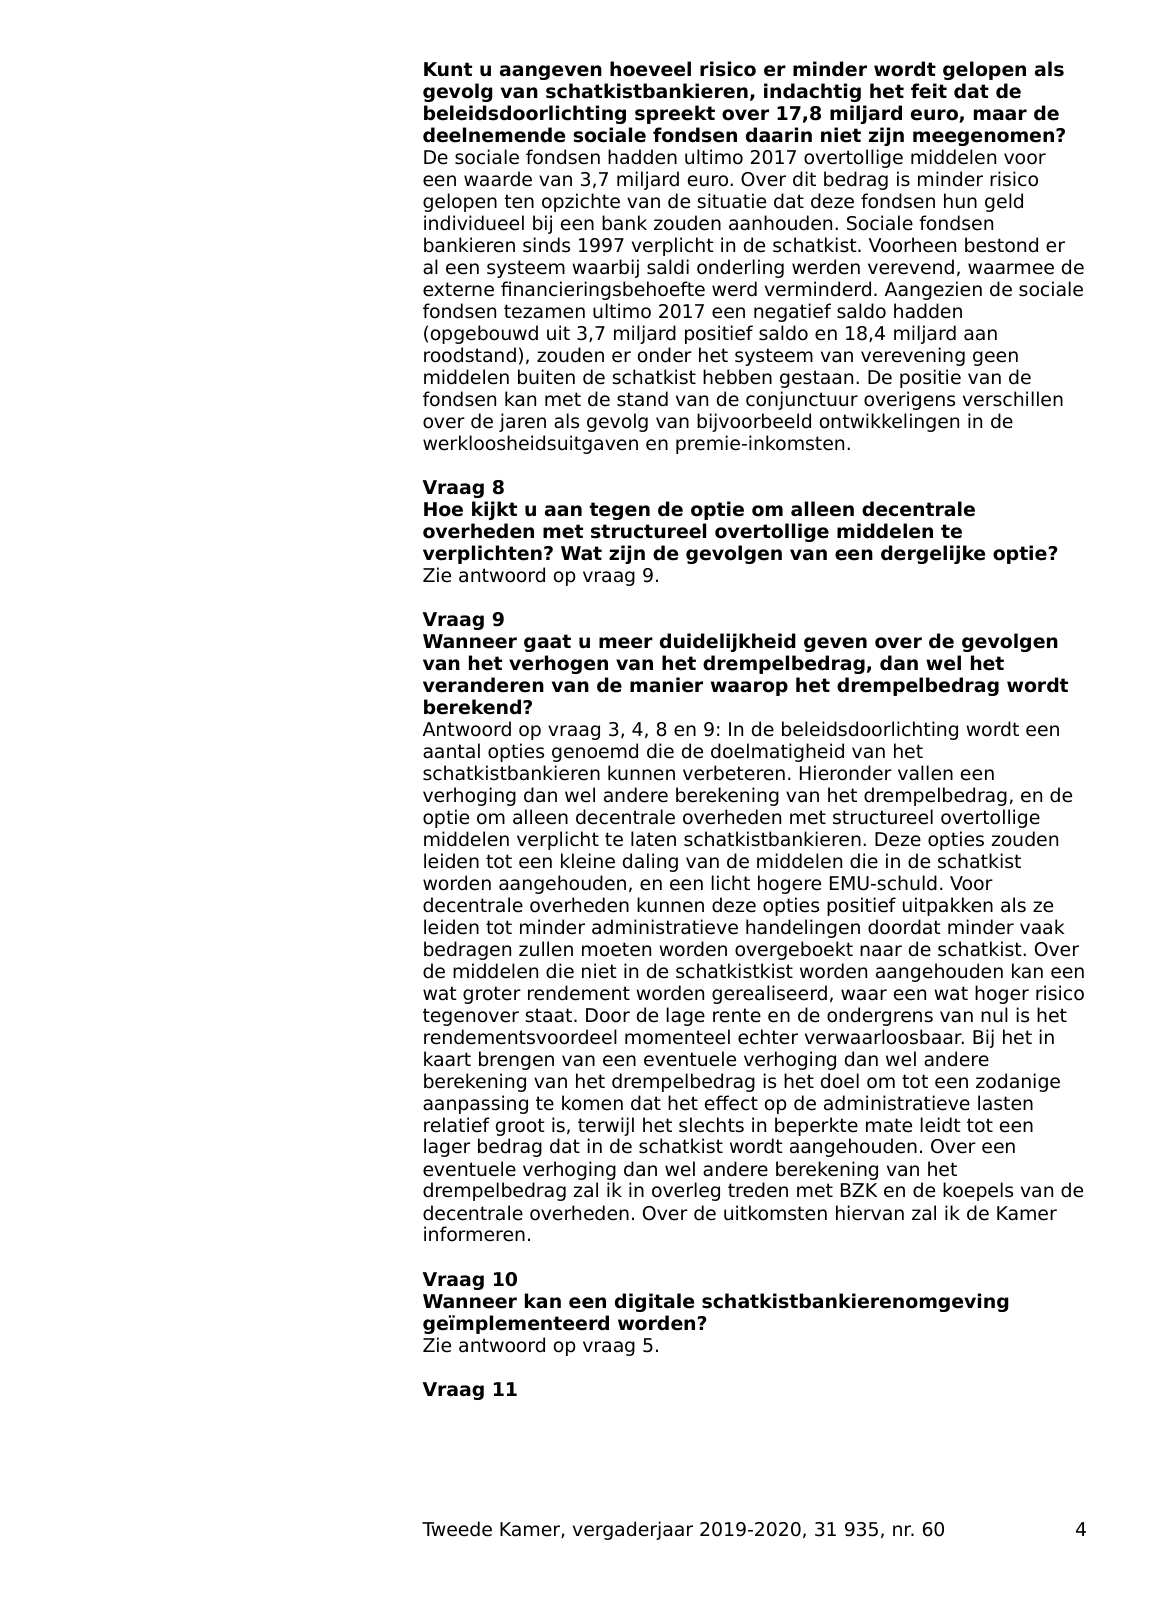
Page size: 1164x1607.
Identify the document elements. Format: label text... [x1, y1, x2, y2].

text Vraag 10 [422, 1268, 1087, 1291]
text Vraag 8 [422, 477, 1087, 499]
text Zie antwoord op vraag 9. [422, 565, 1087, 587]
text Vraag 11 [422, 1379, 1087, 1401]
text Wanneer gaat u meer duidelijkheid geven over de gevolgen van het verhogen van het drempelbedrag, dan wel het veranderen van de manier waarop het drempelbedrag wordt berekend? [422, 631, 1087, 719]
text Vraag 9 [422, 609, 1087, 631]
text Antwoord op vraag 3, 4, 8 en 9: In de beleidsdoorlichting wordt een aantal opties genoemd die de doelmatigheid van het schatkistbankieren kunnen verbeteren. Hieronder vallen een verhoging dan wel andere berekening van het drempelbedrag, en de optie om alleen decentrale overheden met structureel overtollige middelen verplicht te laten schatkistbankieren. Deze opties zouden leiden tot een kleine daling van de middelen die in de schatkist worden aangehouden, en een licht hogere EMU-schuld. Voor decentrale overheden kunnen deze opties positief uitpakken als ze leiden tot minder administratieve handelingen doordat minder vaak bedragen zullen moeten worden overgeboekt naar de schatkist. Over de middelen die niet in de schatkistkist worden aangehouden kan een wat groter rendement worden gerealiseerd, waar een wat hoger risico tegenover staat. Door de lage rente en de ondergrens van nul is het rendementsvoordeel momenteel echter verwaarloosbaar. Bij het in kaart brengen van een eventuele verhoging dan wel andere berekening van het drempelbedrag is het doel om tot een zodanige aanpassing te komen dat het effect op de administratieve lasten relatief groot is, terwijl het slechts in beperkte mate leidt tot een lager bedrag dat in de schatkist wordt aangehouden. Over een eventuele verhoging dan wel andere berekening van het drempelbedrag zal ik in overleg treden met BZK en de koepels van de decentrale overheden. Over de uitkomsten hiervan zal ik de Kamer informeren. [422, 719, 1087, 1246]
text De sociale fondsen hadden ultimo 2017 overtollige middelen voor een waarde van 3,7 miljard euro. Over dit bedrag is minder risico gelopen ten opzichte van de situatie dat deze fondsen hun geld individueel bij een bank zouden aanhouden. Sociale fondsen bankieren sinds 1997 verplicht in de schatkist. Voorheen bestond er al een systeem waarbij saldi onderling werden verevend, waarmee de externe financieringsbehoefte werd verminderd. Aangezien de sociale fondsen tezamen ultimo 2017 een negatief saldo hadden (opgebouwd uit 3,7 miljard positief saldo en 18,4 miljard aan roodstand), zouden er onder het systeem van verevening geen middelen buiten de schatkist hebben gestaan. De positie van de fondsen kan met de stand van de conjunctuur overigens verschillen over de jaren als gevolg van bijvoorbeeld ontwikkelingen in de werkloosheidsuitgaven en premie-inkomsten. [422, 147, 1087, 455]
text Wanneer kan een digitale schatkistbankierenomgeving geïmplementeerd worden? [422, 1291, 1087, 1334]
text Kunt u aangeven hoeveel risico er minder wordt gelopen als gevolg van schatkistbankieren, indachtig het feit dat de beleidsdoorlichting spreekt over 17,8 miljard euro, maar de deelnemende sociale fondsen daarin niet zijn meegenomen? [422, 59, 1087, 147]
text Zie antwoord op vraag 5. [422, 1334, 1087, 1356]
text Hoe kijkt u aan tegen de optie om alleen decentrale overheden met structureel overtollige middelen te verplichten? Wat zijn de gevolgen van een dergelijke optie? [422, 499, 1087, 565]
